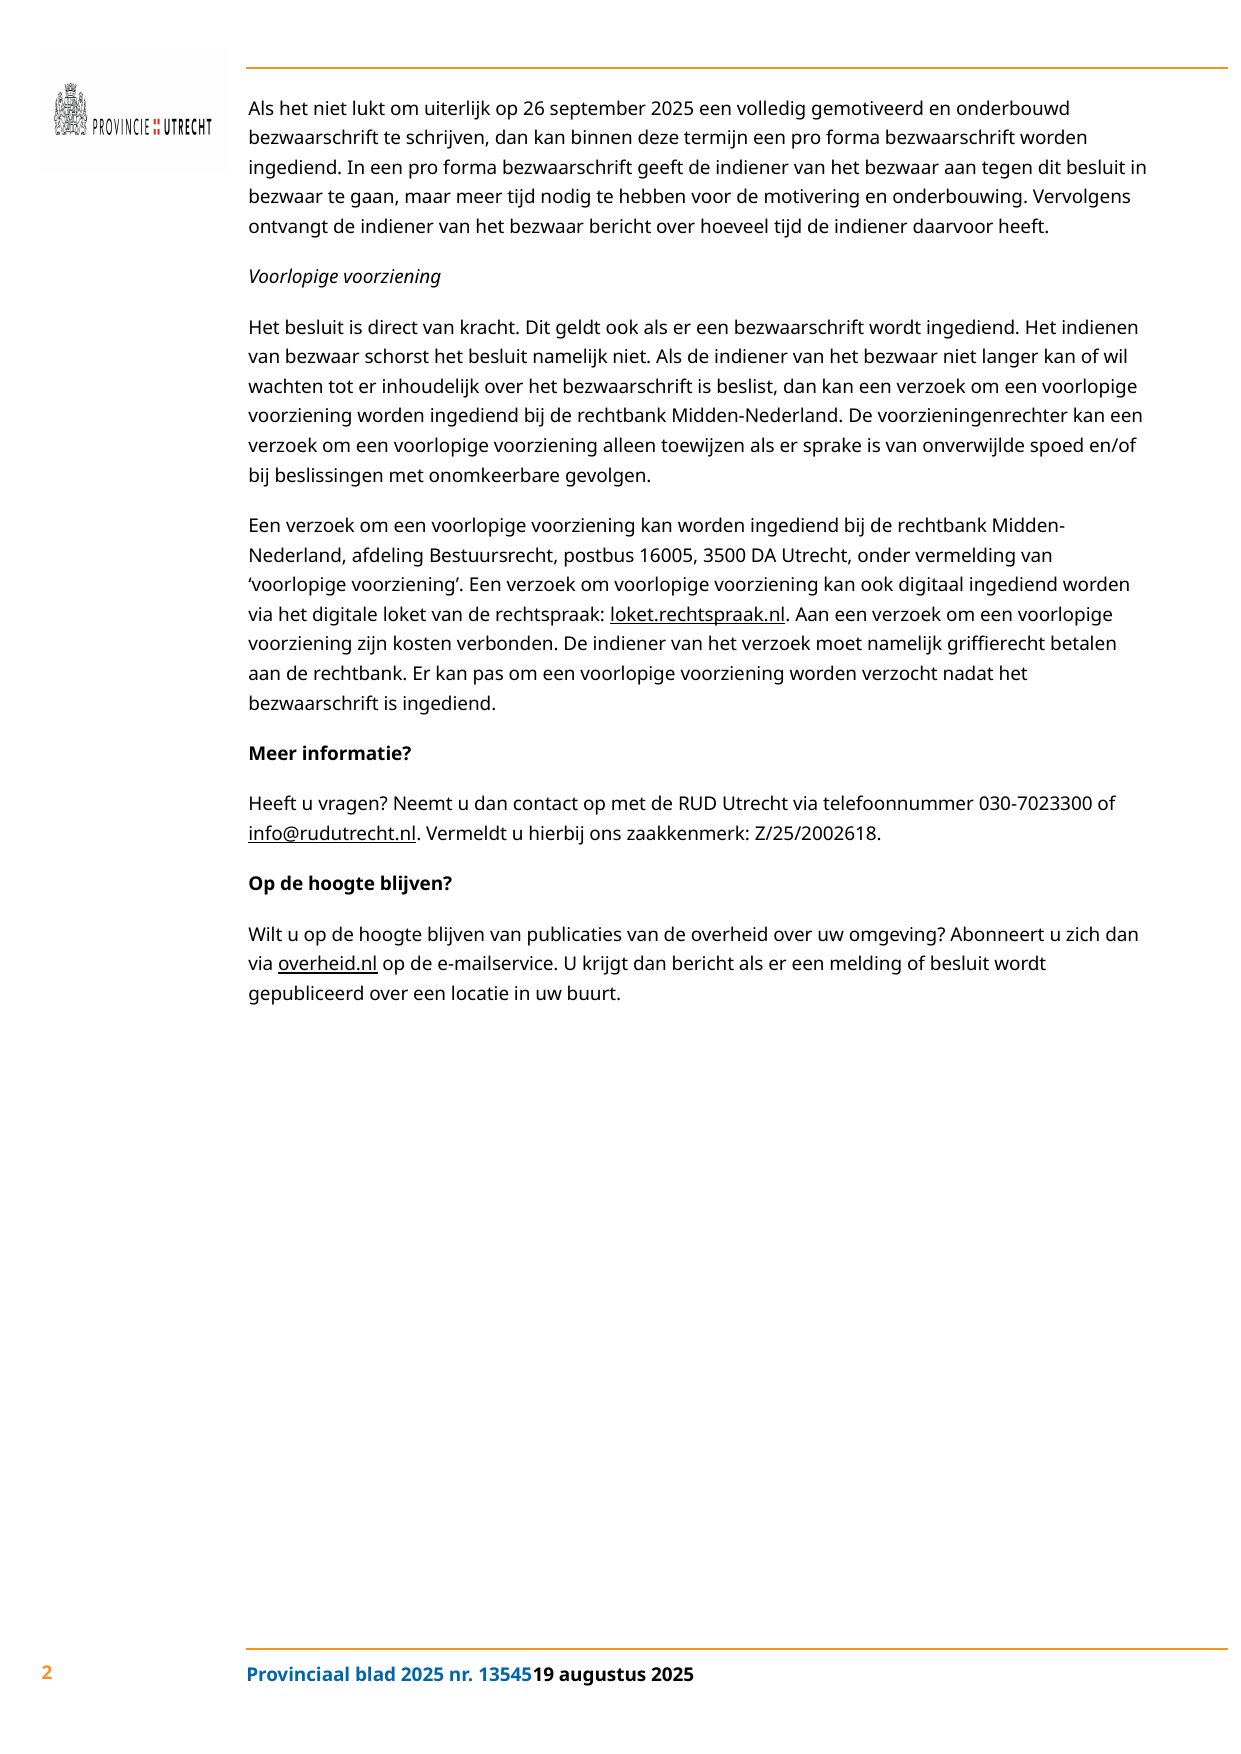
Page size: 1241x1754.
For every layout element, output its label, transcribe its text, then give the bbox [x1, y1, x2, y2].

picture [41, 47, 231, 172]
text Het besluit is direct van kracht. Dit geldt ook als er een bezwaarschrift wordt ingediend. Het indienen van bezwaar schorst het besluit namelijk niet. Als de indiener van het bezwaar niet langer kan of wil wachten tot er inhoudelijk over het bezwaarschrift is beslist, dan kan een verzoek om een voorlopige voorziening worden ingediend bij de rechtbank Midden-Nederland. De voorzieningenrechter kan een verzoek om een voorlopige voorziening alleen toewijzen als er sprake is van onverwijlde spoed en/of bij beslissingen met onomkeerbare gevolgen. [248, 314, 1152, 488]
text Op de hoogte blijven? [248, 871, 1152, 896]
text Meer informatie? [248, 740, 1152, 766]
text Heeft u vragen? Neemt u dan contact op met de RUD Utrecht via telefoonnummer 030-7023300 of info@rudutrecht.nl. Vermeldt u hierbij ons zaakkenmerk: Z/25/2002618. [248, 791, 1152, 846]
text Voorlopige voorziening [248, 263, 1152, 289]
text Als het niet lukt om uiterlijk op 26 september 2025 een volledig gemotiveerd en onderbouwd bezwaarschrift te schrijven, dan kan binnen deze termijn een pro forma bezwaarschrift worden ingediend. In een pro forma bezwaarschrift geeft de indiener van het bezwaar aan tegen dit besluit in bezwaar te gaan, maar meer tijd nodig te hebben voor de motivering en onderbouwing. Vervolgens ontvangt de indiener van het bezwaar bericht over hoeveel tijd de indiener daarvoor heeft. [248, 95, 1152, 239]
text Wilt u op de hoogte blijven van publicaties van de overheid over uw omgeving? Abonneert u zich dan via overheid.nl op de e-mailservice. U krijgt dan bericht als er een melding of besluit wordt gepubliceerd over een locatie in uw buurt. [248, 921, 1152, 1006]
text Een verzoek om een voorlopige voorziening kan worden ingediend bij de rechtbank Midden-Nederland, afdeling Bestuursrecht, postbus 16005, 3500 DA Utrecht, onder vermelding van ‘voorlopige voorziening’. Een verzoek om voorlopige voorziening kan ook digitaal ingediend worden via het digitale loket van de rechtspraak: loket.rechtspraak.nl. Aan een verzoek om een voorlopige voorziening zijn kosten verbonden. De indiener van het verzoek moet namelijk griffierecht betalen aan de rechtbank. Er kan pas om een voorlopige voorziening worden verzocht nadat het bezwaarschrift is ingediend. [248, 512, 1152, 716]
